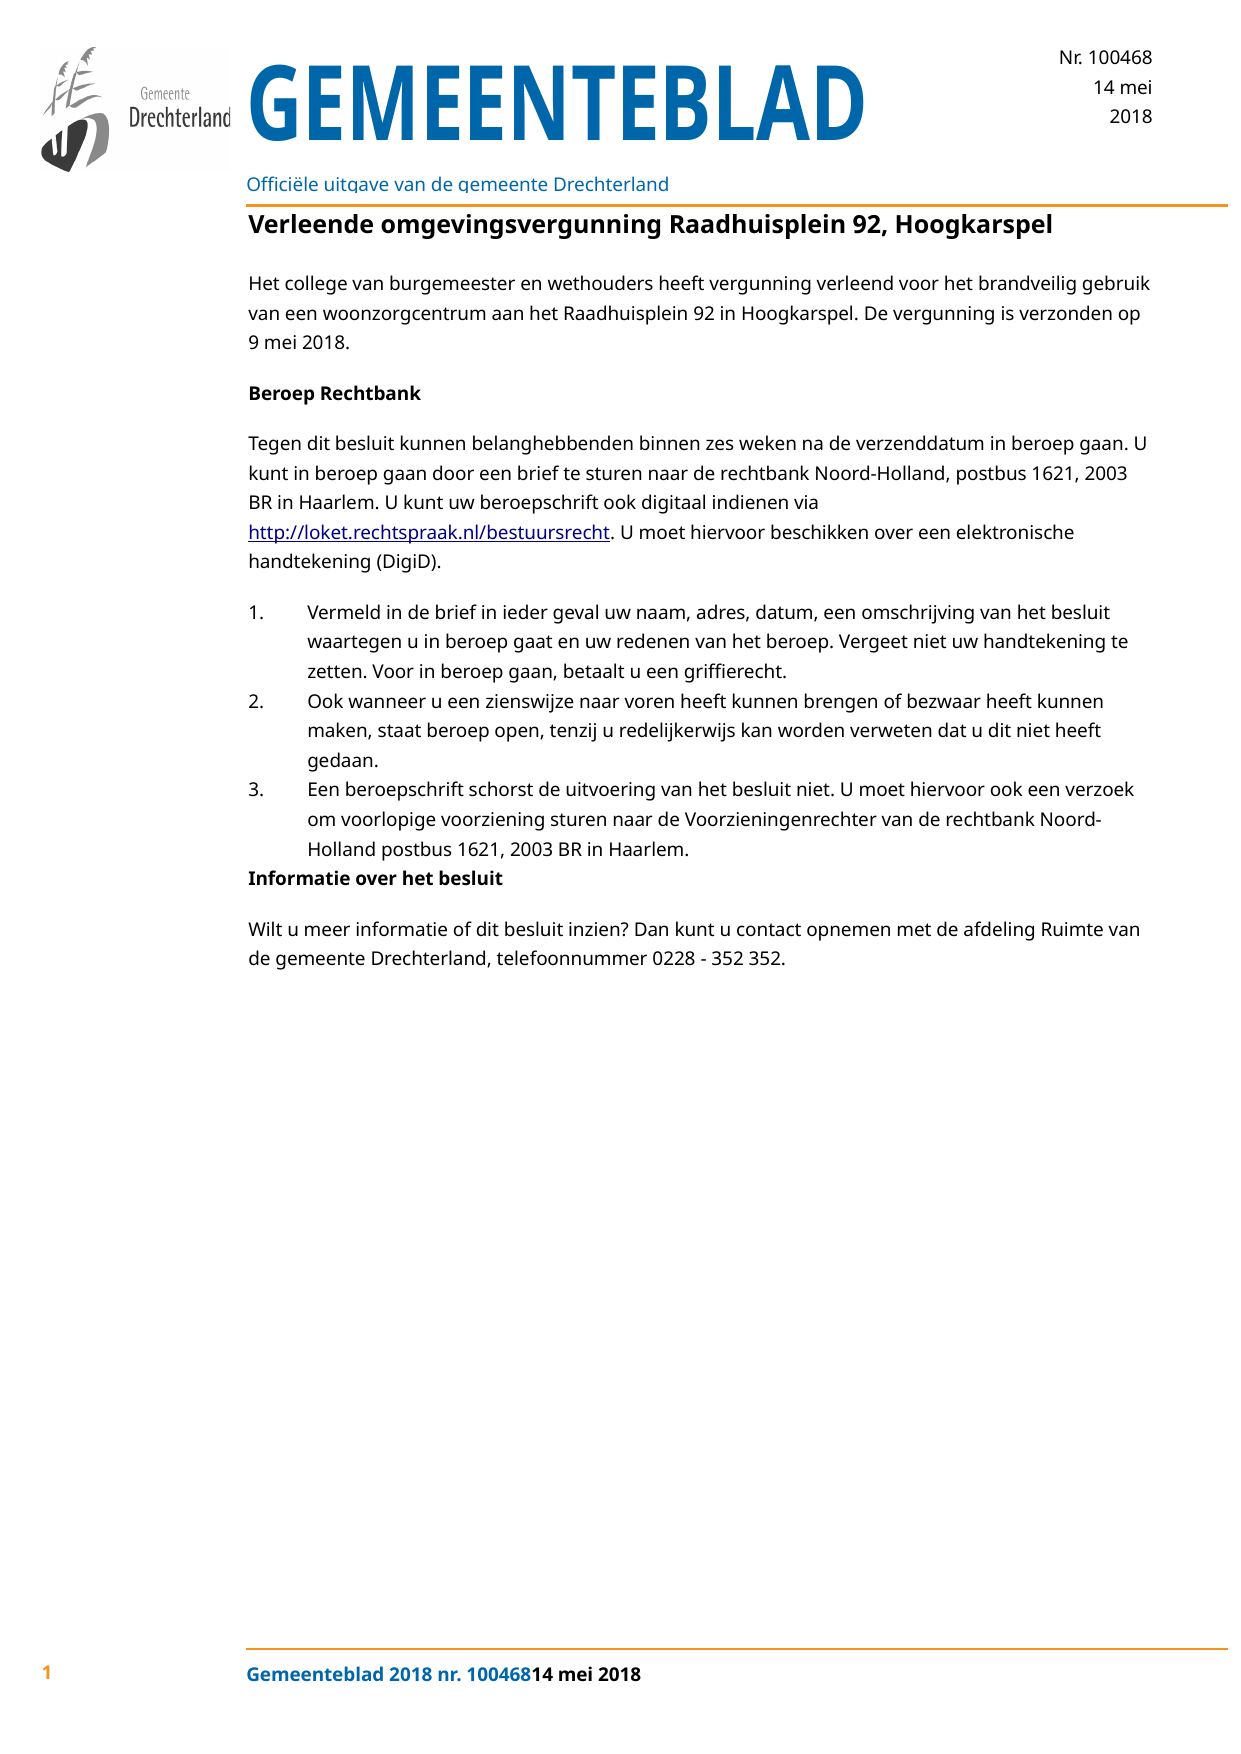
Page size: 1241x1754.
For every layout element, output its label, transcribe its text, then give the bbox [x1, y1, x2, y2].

list Vermeld in de brief in ieder geval uw naam, adres, datum, een omschrijving van het besluit waartegen u in beroep gaat en uw redenen van het beroep. Vergeet niet uw handtekening te zetten. Voor in beroep gaan, betaalt u een griffierecht. [248, 599, 1152, 684]
text Het college van burgemeester en wethouders heeft vergunning verleend voor het brandveilig gebruik van een woonzorgcentrum aan het Raadhuisplein 92 in Hoogkarspel. De vergunning is verzonden op 9 mei 2018. [248, 270, 1152, 355]
text Verleende omgevingsvergunning Raadhuisplein 92, Hoogkarspel [248, 207, 1152, 241]
text Wilt u meer informatie of dit besluit inzien? Dan kunt u contact opnemen met de afdeling Ruimte van de gemeente Drechterland, telefoonnummer 0228 - 352 352. [248, 916, 1152, 971]
list Een beroepschrift schorst de uitvoering van het besluit niet. U moet hiervoor ook een verzoek om voorlopige voorziening sturen naar de Voorzieningenrechter van de rechtbank Noord-Holland postbus 1621, 2003 BR in Haarlem. [248, 777, 1152, 861]
list Ook wanneer u een zienswijze naar voren heeft kunnen brengen of bezwaar heeft kunnen maken, staat beroep open, tenzij u redelijkerwijs kan worden verweten dat u dit niet heeft gedaan. [248, 688, 1152, 773]
text Beroep Rechtbank [248, 380, 1152, 406]
text Informatie over het besluit [248, 865, 1152, 891]
text Tegen dit besluit kunnen belanghebbenden binnen zes weken na de verzenddatum in beroep gaan. U kunt in beroep gaan door een brief te sturen naar de rechtbank Noord-Holland, postbus 1621, 2003 BR in Haarlem. U kunt uw beroepschrift ook digitaal indienen via http://loket.rechtspraak.nl/bestuursrecht. U moet hiervoor beschikken over een elektronische handtekening (DigiD). [248, 430, 1152, 574]
picture [41, 47, 231, 172]
